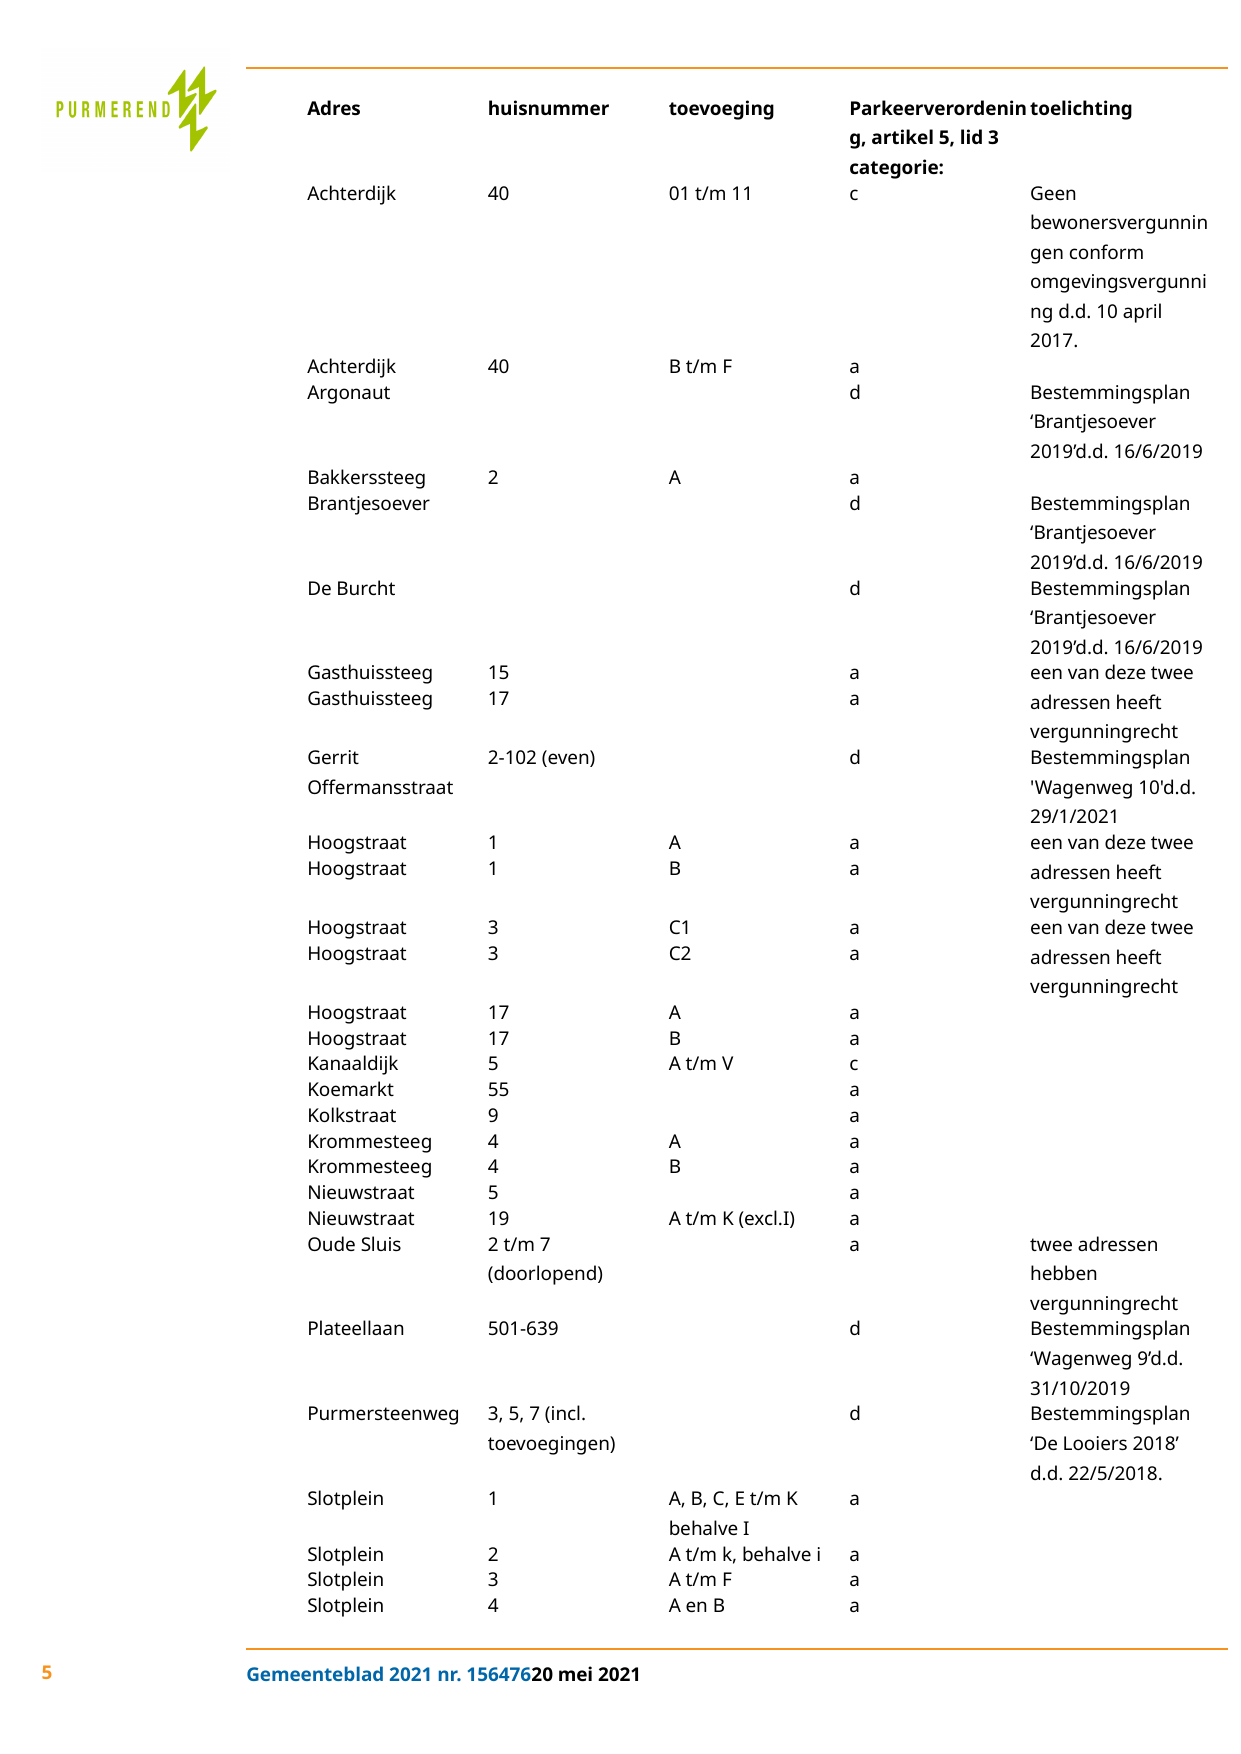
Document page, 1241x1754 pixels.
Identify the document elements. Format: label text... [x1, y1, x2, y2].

table_cell A, B, C, E t/m K behalve I [669, 1485, 849, 1541]
table_cell c [849, 1051, 1030, 1076]
table_cell [488, 490, 668, 575]
table_cell 4 [488, 1128, 668, 1153]
table_cell [1030, 354, 1211, 379]
table_cell 3, 5, 7 (incl. toevoegingen) [488, 1401, 668, 1485]
table_cell Slotplein [307, 1566, 488, 1592]
table_cell 3 [488, 914, 668, 940]
table_cell Bestemmingsplan ‘Brantjesoever 2019’d.d. 16/6/2019 [1030, 379, 1211, 464]
table_cell a [849, 1179, 1030, 1205]
table_cell A t/m F [669, 1566, 849, 1592]
table_cell A en B [669, 1592, 849, 1612]
table_cell d [849, 575, 1030, 659]
table_cell Nieuwstraat [307, 1179, 488, 1205]
table_cell Gasthuissteeg [307, 660, 488, 685]
table_cell d [849, 1316, 1030, 1401]
table_cell [669, 490, 849, 575]
table_cell Bakkerssteeg [307, 464, 488, 490]
table_cell [488, 379, 668, 464]
table_cell Kanaaldijk [307, 1051, 488, 1076]
table_cell Koemarkt [307, 1076, 488, 1102]
table_cell [669, 660, 849, 685]
table_cell Hoogstraat [307, 940, 488, 999]
table_cell a [849, 829, 1030, 855]
table_cell 501-639 [488, 1316, 668, 1401]
table_cell [1030, 1566, 1211, 1592]
table_cell [1030, 1102, 1211, 1128]
table_cell a [849, 1102, 1030, 1128]
table_cell Nieuwstraat [307, 1205, 488, 1231]
table_cell 15 [488, 660, 668, 685]
table_cell 3 [488, 940, 668, 999]
table_cell a [849, 999, 1030, 1025]
table_cell [669, 575, 849, 659]
table_cell Hoogstraat [307, 999, 488, 1025]
table_header Parkeerverordening, artikel 5, lid 3 categorie: [849, 95, 1030, 180]
table_cell d [849, 745, 1030, 829]
table_cell [669, 1316, 849, 1401]
table_cell 19 [488, 1205, 668, 1231]
table_cell 01 t/m 11 [669, 180, 849, 353]
table_cell Slotplein [307, 1485, 488, 1541]
table_header huisnummer [488, 95, 668, 180]
table_cell 17 [488, 1025, 668, 1051]
table_cell a [849, 914, 1030, 940]
table_cell [1030, 1154, 1211, 1179]
table_cell [669, 1231, 849, 1316]
table_cell a [849, 464, 1030, 490]
table_cell 2 t/m 7 (doorlopend) [488, 1231, 668, 1316]
table_cell 17 [488, 685, 668, 744]
table_cell [1030, 1205, 1211, 1231]
table_cell Bestemmingsplan ‘Wagenweg 9’d.d. 31/10/2019 [1030, 1316, 1211, 1401]
table_cell [1030, 1485, 1211, 1541]
table_header toelichting [1030, 95, 1211, 180]
table_cell Bestemmingsplan 'Wagenweg 10'd.d. 29/1/2021 [1030, 745, 1211, 829]
table_cell C2 [669, 940, 849, 999]
table_cell 5 [488, 1179, 668, 1205]
table_cell a [849, 1205, 1030, 1231]
table_cell [669, 745, 849, 829]
table_cell [1030, 1076, 1211, 1102]
table_cell [669, 379, 849, 464]
table_cell Kolkstraat [307, 1102, 488, 1128]
table_cell B [669, 1025, 849, 1051]
table_cell a [849, 1566, 1030, 1592]
table_cell Achterdijk [307, 180, 488, 353]
table_cell [669, 685, 849, 744]
table_cell c [849, 180, 1030, 353]
table_cell 2 [488, 464, 668, 490]
table_cell A [669, 999, 849, 1025]
table_cell a [849, 1025, 1030, 1051]
table_cell [1030, 1179, 1211, 1205]
table_cell d [849, 379, 1030, 464]
table_cell 5 [488, 1051, 668, 1076]
table_cell a [849, 940, 1030, 999]
table_cell Hoogstraat [307, 914, 488, 940]
table_cell a [849, 1592, 1030, 1612]
table_cell Bestemmingsplan ‘De Looiers 2018’ d.d. 22/5/2018. [1030, 1401, 1211, 1485]
table_cell Hoogstraat [307, 855, 488, 914]
table_cell Plateellaan [307, 1316, 488, 1401]
table_cell [1030, 464, 1211, 490]
table_cell a [849, 1076, 1030, 1102]
table_cell [1030, 1051, 1211, 1076]
table_cell Slotplein [307, 1541, 488, 1566]
table_header toevoeging [669, 95, 849, 180]
table_cell Achterdijk [307, 354, 488, 379]
table_cell 55 [488, 1076, 668, 1102]
table_cell [669, 1076, 849, 1102]
table_cell Geen bewonersvergunningen conform omgevingsvergunning d.d. 10 april 2017. [1030, 180, 1211, 353]
table_cell a [849, 1231, 1030, 1316]
table_cell [1030, 1128, 1211, 1153]
table_cell B [669, 855, 849, 914]
table_cell B t/m F [669, 354, 849, 379]
table_cell a [849, 660, 1030, 685]
table_cell 4 [488, 1592, 668, 1612]
table_cell [488, 575, 668, 659]
table_cell [1030, 999, 1211, 1025]
table_cell 40 [488, 180, 668, 353]
table_cell a [849, 1541, 1030, 1566]
table_cell A t/m K (excl.I) [669, 1205, 849, 1231]
table_cell De Burcht [307, 575, 488, 659]
table_cell 4 [488, 1154, 668, 1179]
table_cell Slotplein [307, 1592, 488, 1612]
table_cell B [669, 1154, 849, 1179]
table_cell [1030, 1592, 1211, 1612]
table_cell a [849, 1485, 1030, 1541]
table_cell een van deze twee adressen heeft vergunningrecht [1030, 660, 1211, 744]
table_cell a [849, 1154, 1030, 1179]
table_cell 3 [488, 1566, 668, 1592]
table_cell [1030, 1025, 1211, 1051]
table_cell Bestemmingsplan ‘Brantjesoever 2019’d.d. 16/6/2019 [1030, 490, 1211, 575]
table_cell [669, 1179, 849, 1205]
table_cell a [849, 354, 1030, 379]
table_cell Brantjesoever [307, 490, 488, 575]
table_cell Purmersteenweg [307, 1401, 488, 1485]
table_cell 9 [488, 1102, 668, 1128]
table_cell een van deze twee adressen heeft vergunningrecht [1030, 829, 1211, 914]
table_cell d [849, 490, 1030, 575]
table_cell 40 [488, 354, 668, 379]
table_cell [669, 1102, 849, 1128]
table_cell 17 [488, 999, 668, 1025]
table_cell Krommesteeg [307, 1154, 488, 1179]
table_cell 1 [488, 829, 668, 855]
table_cell Hoogstraat [307, 829, 488, 855]
table_cell 2 [488, 1541, 668, 1566]
table_cell A [669, 1128, 849, 1153]
table_cell A t/m k, behalve i [669, 1541, 849, 1566]
table_cell A [669, 829, 849, 855]
table_cell a [849, 855, 1030, 914]
picture [41, 47, 231, 172]
table_cell [1030, 1541, 1211, 1566]
table_cell [669, 1401, 849, 1485]
table_cell Gerrit Offermansstraat [307, 745, 488, 829]
table_cell Krommesteeg [307, 1128, 488, 1153]
table_header Adres [307, 95, 488, 180]
table_cell Gasthuissteeg [307, 685, 488, 744]
table_cell Hoogstraat [307, 1025, 488, 1051]
table_cell a [849, 1128, 1030, 1153]
table_cell een van deze twee adressen heeft vergunningrecht [1030, 914, 1211, 999]
table_cell 1 [488, 1485, 668, 1541]
table_cell A t/m V [669, 1051, 849, 1076]
table_cell 2-102 (even) [488, 745, 668, 829]
table_cell C1 [669, 914, 849, 940]
table_cell twee adressen hebben vergunningrecht [1030, 1231, 1211, 1316]
table_cell A [669, 464, 849, 490]
table_cell Argonaut [307, 379, 488, 464]
table_cell a [849, 685, 1030, 744]
table_cell Oude Sluis [307, 1231, 488, 1316]
table_cell d [849, 1401, 1030, 1485]
table_cell 1 [488, 855, 668, 914]
table_cell Bestemmingsplan ‘Brantjesoever 2019’d.d. 16/6/2019 [1030, 575, 1211, 659]
